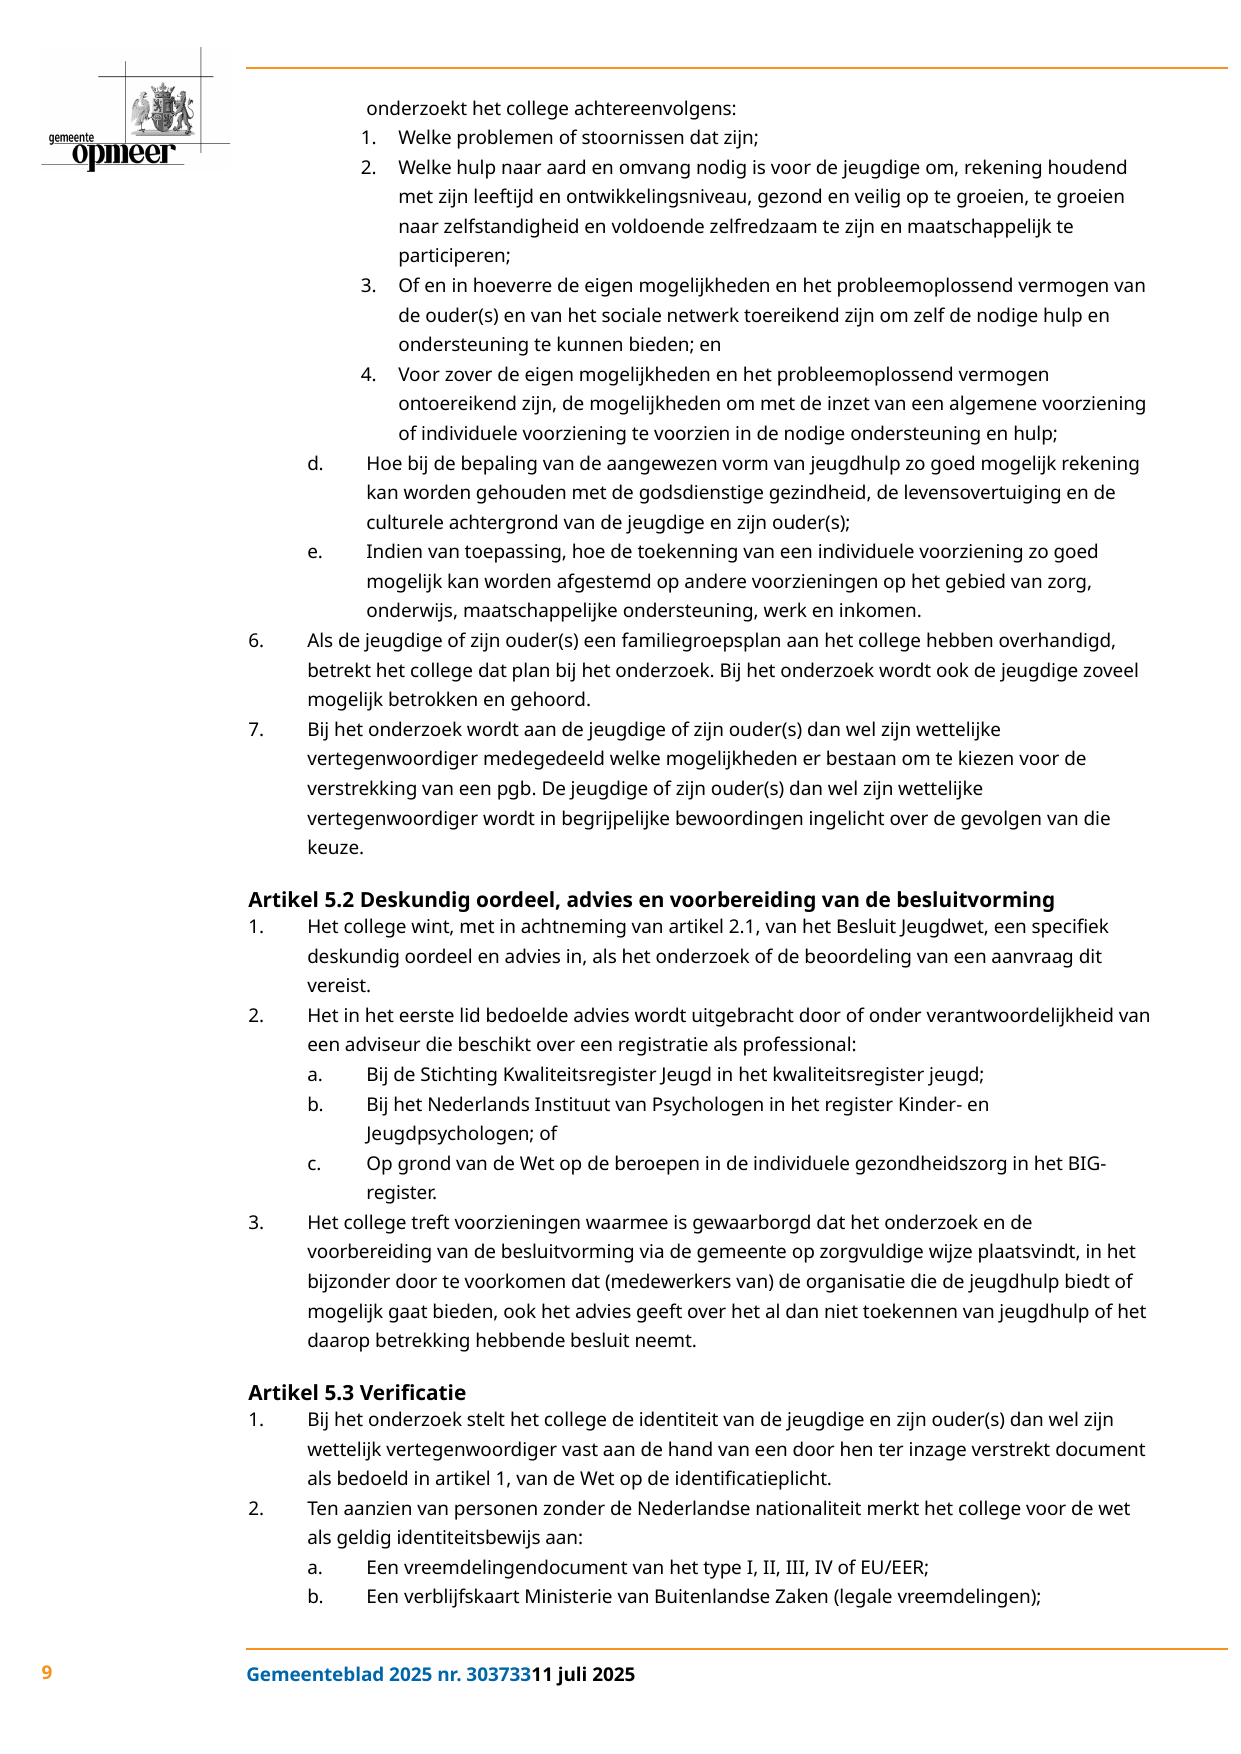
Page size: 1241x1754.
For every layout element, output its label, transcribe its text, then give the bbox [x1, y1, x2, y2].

list Op grond van de Wet op de beroepen in de individuele gezondheidszorg in het BIG-register. [307, 1150, 1152, 1205]
list onderzoekt het college achtereenvolgens: [307, 95, 1152, 121]
list Een verblijfskaart Ministerie van Buitenlandse Zaken (legale vreemdelingen); [307, 1584, 1152, 1609]
list Welke problemen of stoornissen dat zijn; [361, 124, 1152, 150]
list Bij het Nederlands Instituut van Psychologen in het register Kinder- en Jeugdpsychologen; of [307, 1091, 1152, 1146]
list Voor zover de eigen mogelijkheden en het probleemoplossend vermogen ontoereikend zijn, de mogelijkheden om met de inzet van een algemene voorziening of individuele voorziening te voorzien in de nodige ondersteuning en hulp; [361, 361, 1152, 446]
list Het college treft voorzieningen waarmee is gewaarborgd dat het onderzoek en de voorbereiding van de besluitvorming via de gemeente op zorgvuldige wijze plaatsvindt, in het bijzonder door te voorkomen dat (medewerkers van) de organisatie die de jeugdhulp biedt of mogelijk gaat bieden, ook het advies geeft over het al dan niet toekennen van jeugdhulp of het daarop betrekking hebbende besluit neemt. [248, 1209, 1152, 1353]
list Het in het eerste lid bedoelde advies wordt uitgebracht door of onder verantwoordelijkheid van een adviseur die beschikt over een registratie als professional: [248, 1002, 1152, 1057]
list Een vreemdelingendocument van het type I, II, III, IV of EU/EER; [307, 1554, 1152, 1580]
list Welke hulp naar aard en omvang nodig is voor de jeugdige om, rekening houdend met zijn leeftijd en ontwikkelingsniveau, gezond en veilig op te groeien, te groeien naar zelfstandigheid en voldoende zelfredzaam te zijn en maatschappelijk te participeren; [361, 154, 1152, 268]
picture [41, 47, 231, 172]
list Bij het onderzoek wordt aan de jeugdige of zijn ouder(s) dan wel zijn wettelijke vertegenwoordiger medegedeeld welke mogelijkheden er bestaan om te kiezen voor de verstrekking van een pgb. De jeugdige of zijn ouder(s) dan wel zijn wettelijke vertegenwoordiger wordt in begrijpelijke bewoordingen ingelicht over de gevolgen van die keuze. [248, 716, 1152, 860]
list Hoe bij de bepaling van de aangewezen vorm van jeugdhulp zo goed mogelijk rekening kan worden gehouden met de godsdienstige gezindheid, de levensovertuiging en de culturele achtergrond van de jeugdige en zijn ouder(s); [307, 450, 1152, 535]
list Bij de Stichting Kwaliteitsregister Jeugd in het kwaliteitsregister jeugd; [307, 1061, 1152, 1087]
list Of en in hoeverre de eigen mogelijkheden en het probleemoplossend vermogen van de ouder(s) en van het sociale netwerk toereikend zijn om zelf de nodige hulp en ondersteuning te kunnen bieden; en [361, 272, 1152, 357]
list Ten aanzien van personen zonder de Nederlandse nationaliteit merkt het college voor de wet als geldig identiteitsbewijs aan: [248, 1495, 1152, 1550]
list Bij het onderzoek stelt het college de identiteit van de jeugdige en zijn ouder(s) dan wel zijn wettelijk vertegenwoordiger vast aan de hand van een door hen ter inzage verstrekt document als bedoeld in artikel 1, van de Wet op de identificatieplicht. [248, 1406, 1152, 1491]
text Artikel 5.3 Verificatie [248, 1378, 1152, 1406]
list Als de jeugdige of zijn ouder(s) een familiegroepsplan aan het college hebben overhandigd, betrekt het college dat plan bij het onderzoek. Bij het onderzoek wordt ook de jeugdige zoveel mogelijk betrokken en gehoord. [248, 627, 1152, 712]
list Indien van toepassing, hoe de toekenning van een individuele voorziening zo goed mogelijk kan worden afgestemd op andere voorzieningen op het gebied van zorg, onderwijs, maatschappelijke ondersteuning, werk en inkomen. [307, 538, 1152, 623]
text Artikel 5.2 Deskundig oordeel, advies en voorbereiding van de besluitvorming [248, 885, 1152, 913]
list Het college wint, met in achtneming van artikel 2.1, van het Besluit Jeugdwet, een specifiek deskundig oordeel en advies in, als het onderzoek of de beoordeling van een aanvraag dit vereist. [248, 913, 1152, 998]
